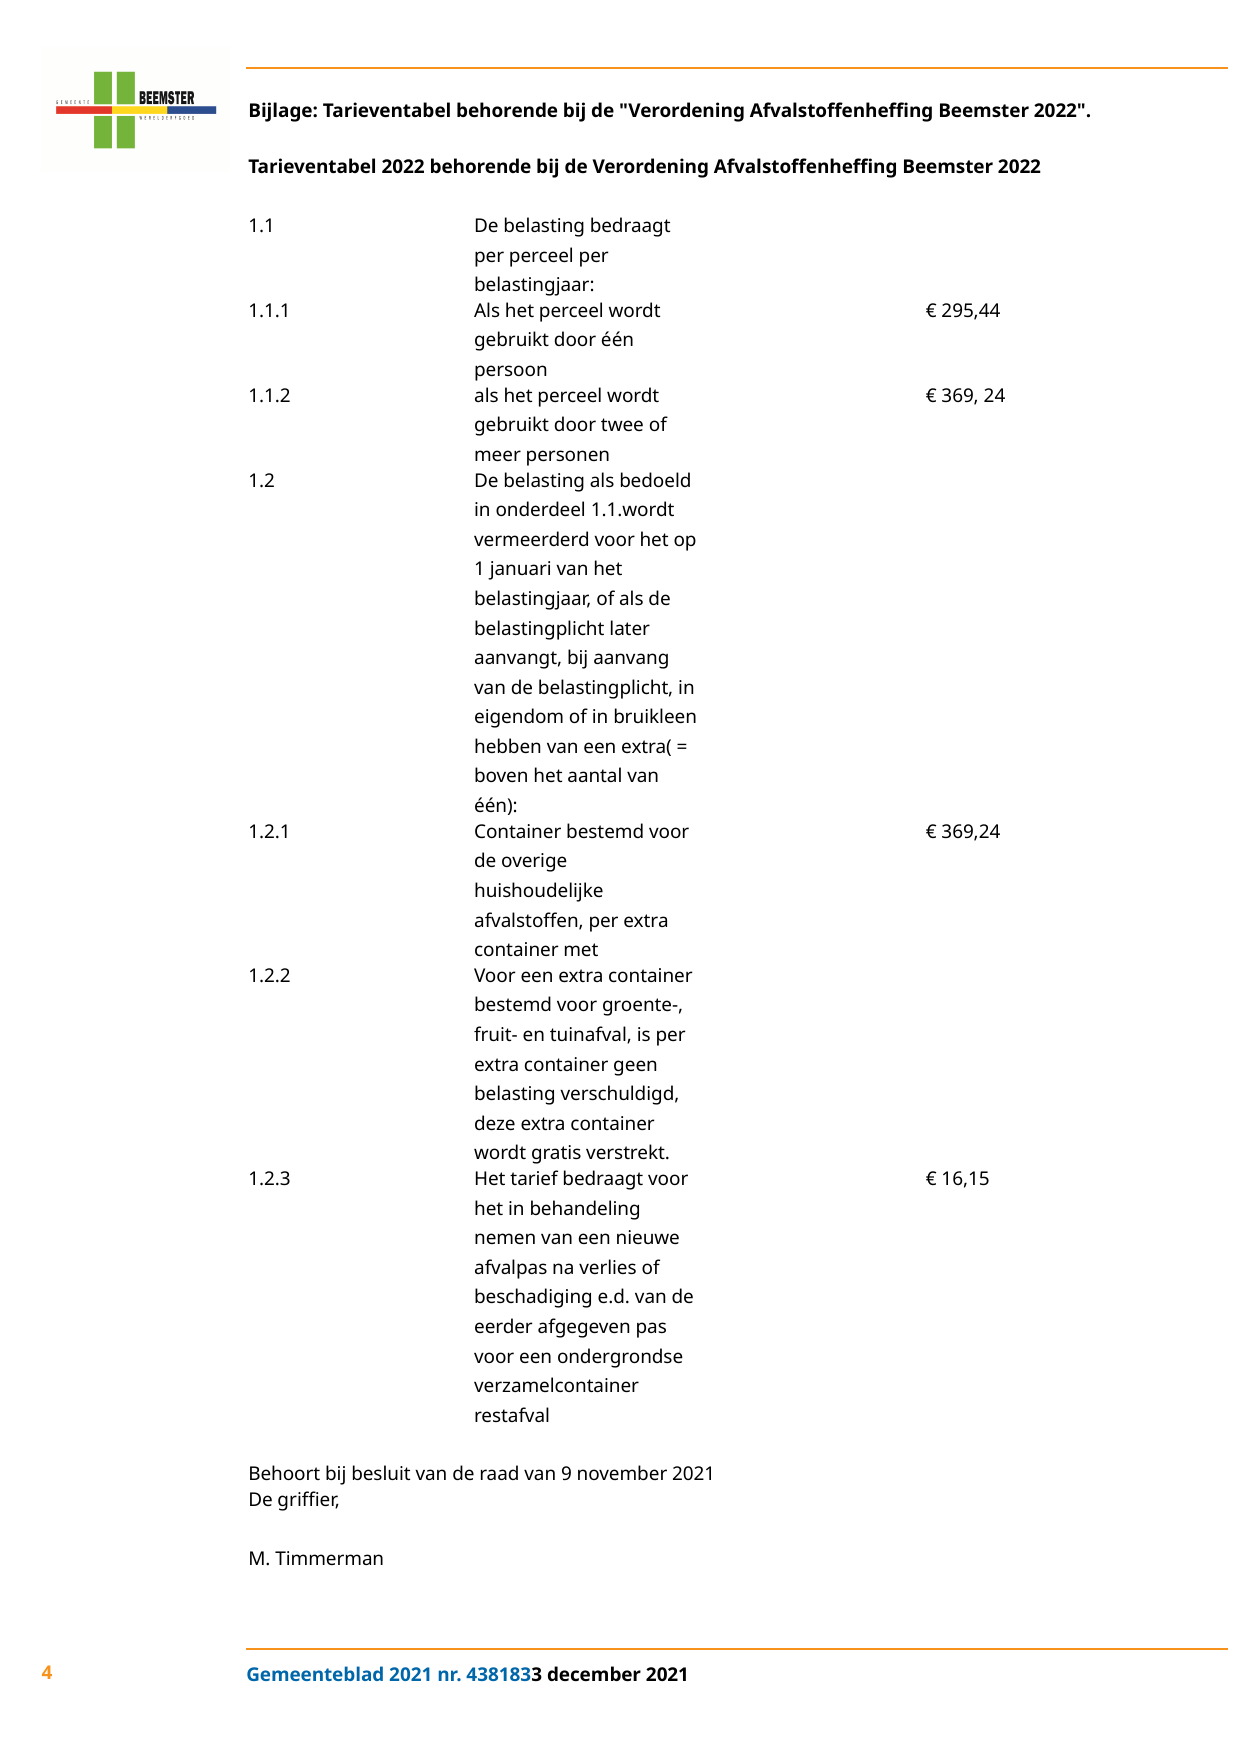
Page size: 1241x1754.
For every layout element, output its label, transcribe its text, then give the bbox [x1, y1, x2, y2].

picture [41, 47, 231, 172]
table_cell € 16,15 [926, 1165, 1152, 1428]
table_cell [700, 297, 926, 382]
table_cell 1.1.1 [248, 297, 474, 382]
table_cell [700, 382, 926, 467]
table_cell 1.1.2 [248, 382, 474, 467]
table_header Behoort bij besluit van de raad van 9 november 2021 [248, 1461, 1152, 1486]
table_cell [926, 467, 1152, 818]
table_header De belasting bedraagt per perceel per belastingjaar: [474, 212, 700, 297]
table_header [926, 212, 1152, 297]
table_cell € 369,24 [926, 818, 1152, 962]
table_cell Container bestemd voor de overige huishoudelijke afvalstoffen, per extra container met [474, 818, 700, 962]
table_cell [700, 818, 926, 962]
text Tarieventabel 2022 behorende bij de Verordening Afvalstoffenheffing Beemster 2022 [248, 153, 1152, 179]
table_cell [926, 962, 1152, 1165]
table_cell als het perceel wordt gebruikt door twee of meer personen [474, 382, 700, 467]
table_cell De belasting als bedoeld in onderdeel 1.1.wordt vermeerderd voor het op 1 januari van het belastingjaar, of als de belastingplicht later aanvangt, bij aanvang van de belastingplicht, in eigendom of in bruikleen hebben van een extra( = boven het aantal van één): [474, 467, 700, 818]
table_cell [700, 962, 926, 1165]
table_cell De griffier, M. Timmerman [248, 1486, 1152, 1571]
table_cell 1.2.3 [248, 1165, 474, 1428]
text Bijlage: Tarieventabel behorende bij de "Verordening Afvalstoffenheffing Beemster 2022". [248, 95, 1152, 123]
table_cell € 295,44 [926, 297, 1152, 382]
table_cell [700, 467, 926, 818]
table_cell Het tarief bedraagt voor het in behandeling nemen van een nieuwe afvalpas na verlies of beschadiging e.d. van de eerder afgegeven pas voor een ondergrondse verzamelcontainer restafval [474, 1165, 700, 1428]
table_cell 1.2.1 [248, 818, 474, 962]
table_header 1.1 [248, 212, 474, 297]
table_cell 1.2.2 [248, 962, 474, 1165]
table_header [700, 212, 926, 297]
table_cell 1.2 [248, 467, 474, 818]
table_cell Als het perceel wordt gebruikt door één persoon [474, 297, 700, 382]
table_cell [700, 1165, 926, 1428]
table_cell € 369, 24 [926, 382, 1152, 467]
table_cell Voor een extra container bestemd voor groente-, fruit- en tuinafval, is per extra container geen belasting verschuldigd, deze extra container wordt gratis verstrekt. [474, 962, 700, 1165]
